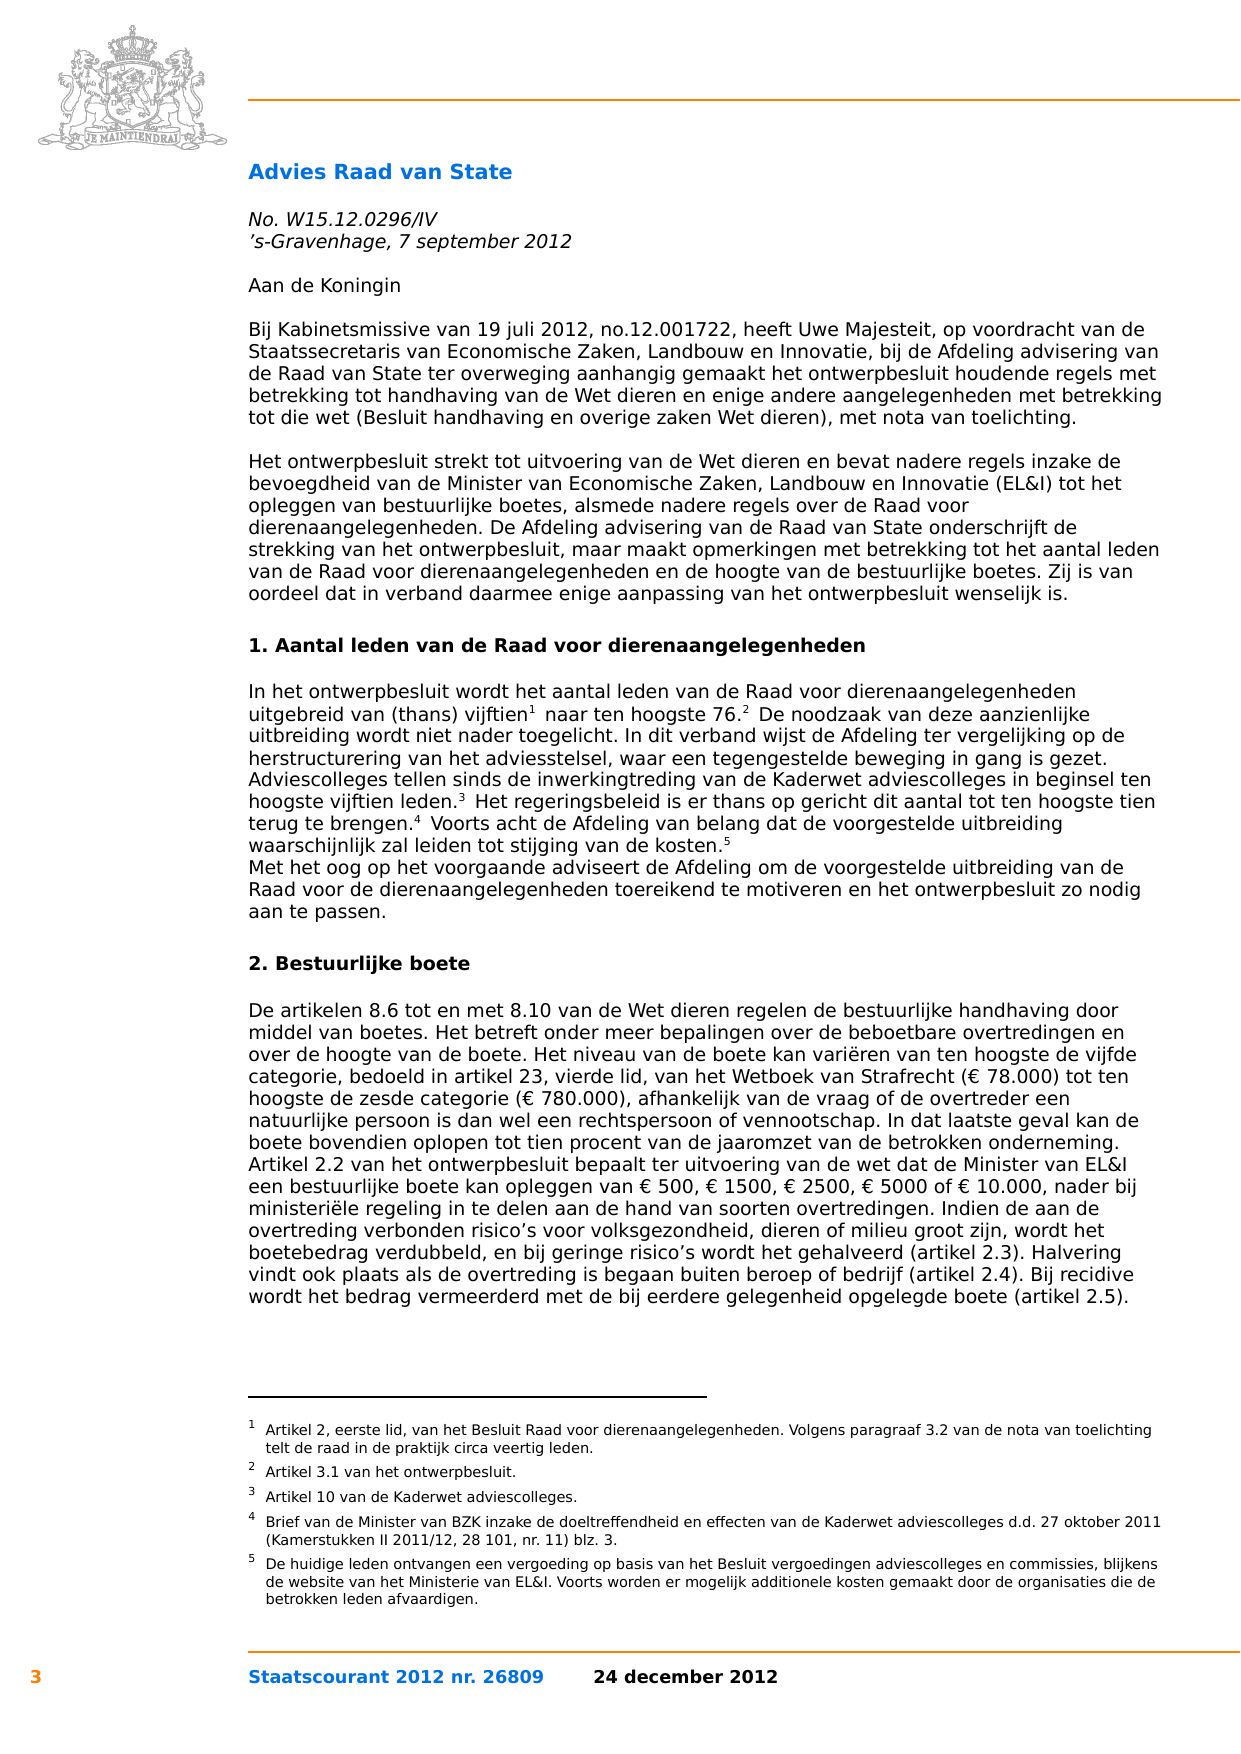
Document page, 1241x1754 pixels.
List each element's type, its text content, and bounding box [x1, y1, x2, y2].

text Bij Kabinetsmissive van 19 juli 2012, no.12.001722, heeft Uwe Majesteit, op voordracht van de Staatssecretaris van Economische Zaken, Landbouw en Innovatie, bij de Afdeling advisering van de Raad van State ter overweging aanhangig gemaakt het ontwerpbesluit houdende regels met betrekking tot handhaving van de Wet dieren en enige andere aangelegenheden met betrekking tot die wet (Besluit handhaving en overige zaken Wet dieren), met nota van toelichting. [248, 319, 1163, 429]
text Artikel 3.1 van het ontwerpbesluit. [248, 1460, 1163, 1482]
text Artikel 2, eerste lid, van het Besluit Raad voor dierenaangelegenheden. Volgens paragraaf 3.2 van de nota van toelichting telt de raad in de praktijk circa veertig leden. [248, 1418, 1163, 1457]
text Met het oog op het voorgaande adviseert de Afdeling om de voorgestelde uitbreiding van de Raad voor de dierenaangelegenheden toereikend te motiveren en het ontwerpbesluit zo nodig aan te passen. [248, 857, 1163, 923]
text Aan de Koningin [248, 275, 1163, 297]
subtitle 1. Aantal leden van de Raad voor dierenaangelegenheden [248, 634, 1163, 656]
subtitle Advies Raad van State [248, 160, 1163, 184]
text Artikel 10 van de Kaderwet adviescolleges. [248, 1485, 1163, 1507]
text Brief van de Minister van BZK inzake de doeltreffendheid en effecten van de Kaderwet adviescolleges d.d. 27 oktober 2011 (Kamerstukken II 2011/12, 28 101, nr. 11) blz. 3. [248, 1510, 1163, 1549]
text De huidige leden ontvangen een vergoeding op basis van het Besluit vergoedingen adviescolleges en commissies, blijkens de website van het Ministerie van EL&I. Voorts worden er mogelijk additionele kosten gemaakt door de organisaties die de betrokken leden afvaardigen. [248, 1552, 1163, 1608]
text Het ontwerpbesluit strekt tot uitvoering van de Wet dieren en bevat nadere regels inzake de bevoegdheid van de Minister van Economische Zaken, Landbouw en Innovatie (EL&I) tot het opleggen van bestuurlijke boetes, alsmede nadere regels over de Raad voor dierenaangelegenheden. De Afdeling advisering van de Raad van State onderschrijft de strekking van het ontwerpbesluit, maar maakt opmerkingen met betrekking tot het aantal leden van de Raad voor dierenaangelegenheden en de hoogte van de bestuurlijke boetes. Zij is van oordeel dat in verband daarmee enige aanpassing van het ontwerpbesluit wenselijk is. [248, 451, 1163, 604]
text Artikel 2.2 van het ontwerpbesluit bepaalt ter uitvoering van de wet dat de Minister van EL&I een bestuurlijke boete kan opleggen van € 500, € 1500, € 2500, € 5000 of € 10.000, nader bij ministeriële regeling in te delen aan de hand van soorten overtredingen. Indien de aan de overtreding verbonden risico’s voor volksgezondheid, dieren of milieu groot zijn, wordt het boetebedrag verdubbeld, en bij geringe risico’s wordt het gehalveerd (artikel 2.3). Halvering vindt ook plaats als de overtreding is begaan buiten beroep of bedrijf (artikel 2.4). Bij recidive wordt het bedrag vermeerderd met de bij eerdere gelegenheid opgelegde boete (artikel 2.5). [248, 1154, 1163, 1308]
text In het ontwerpbesluit wordt het aantal leden van de Raad voor dierenaangelegenheden uitgebreid van (thans) vijftien naar ten hoogste 76. De noodzaak van deze aanzienlijke uitbreiding wordt niet nader toegelicht. In dit verband wijst de Afdeling ter vergelijking op de herstructurering van het adviesstelsel, waar een tegengestelde beweging in gang is gezet. Adviescolleges tellen sinds de inwerkingtreding van de Kaderwet adviescolleges in beginsel ten hoogste vijftien leden. Het regeringsbeleid is er thans op gericht dit aantal tot ten hoogste tien terug te brengen. Voorts acht de Afdeling van belang dat de voorgestelde uitbreiding waarschijnlijk zal leiden tot stijging van de kosten. [248, 681, 1163, 857]
picture [38, 25, 227, 150]
text De artikelen 8.6 tot en met 8.10 van de Wet dieren regelen de bestuurlijke handhaving door middel van boetes. Het betreft onder meer bepalingen over de beboetbare overtredingen en over de hoogte van de boete. Het niveau van de boete kan variëren van ten hoogste de vijfde categorie, bedoeld in artikel 23, vierde lid, van het Wetboek van Strafrecht (€ 78.000) tot ten hoogste de zesde categorie (€ 780.000), afhankelijk van de vraag of de overtreder een natuurlijke persoon is dan wel een rechtspersoon of vennootschap. In dat laatste geval kan de boete bovendien oplopen tot tien procent van de jaaromzet van de betrokken onderneming. [248, 1000, 1163, 1154]
subtitle 2. Bestuurlijke boete [248, 953, 1163, 975]
text No. W15.12.0296/IV [248, 209, 1163, 231]
text ’s-Gravenhage, 7 september 2012 [248, 231, 1163, 253]
